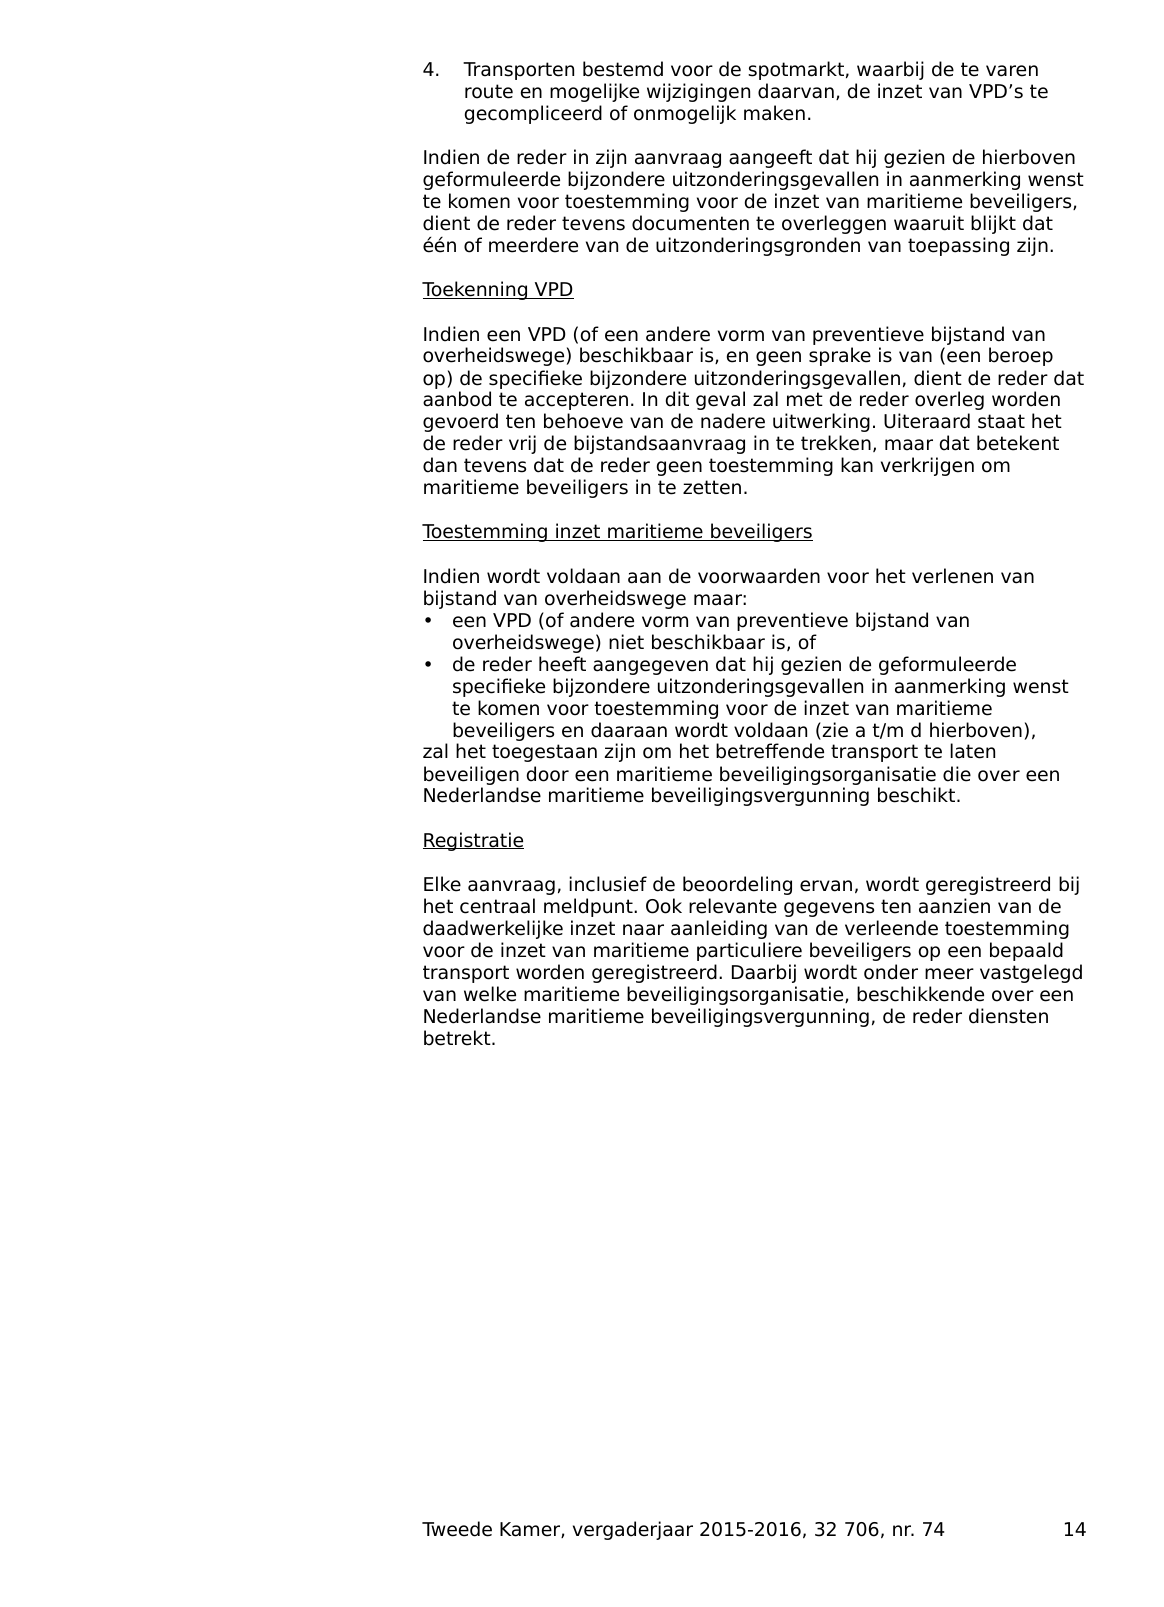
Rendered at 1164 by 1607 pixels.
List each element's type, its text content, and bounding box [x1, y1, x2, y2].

text • een VPD (of andere vorm van preventieve bijstand van overheidswege) niet beschikbaar is, of [422, 609, 1087, 653]
text zal het toegestaan zijn om het betreffende transport te laten beveiligen door een maritieme beveiligingsorganisatie die over een Nederlandse maritieme beveiligingsvergunning beschikt. [422, 741, 1087, 807]
subtitle Toekenning VPD [422, 279, 1087, 301]
text Indien een VPD (of een andere vorm van preventieve bijstand van overheidswege) beschikbaar is, en geen sprake is van (een beroep op) de specifieke bijzondere uitzonderingsgevallen, dient de reder dat aanbod te accepteren. In dit geval zal met de reder overleg worden gevoerd ten behoeve van de nadere uitwerking. Uiteraard staat het de reder vrij de bijstandsaanvraag in te trekken, maar dat betekent dan tevens dat de reder geen toestemming kan verkrijgen om maritieme beveiligers in te zetten. [422, 323, 1087, 499]
subtitle Toestemming inzet maritieme beveiligers [422, 521, 1087, 543]
text 4. Transporten bestemd voor de spotmarkt, waarbij de te varen route en mogelijke wijzigingen daarvan, de inzet van VPD’s te gecompliceerd of onmogelijk maken. [422, 59, 1087, 125]
text Elke aanvraag, inclusief de beoordeling ervan, wordt geregistreerd bij het centraal meldpunt. Ook relevante gegevens ten aanzien van de daadwerkelijke inzet naar aanleiding van de verleende toestemming voor de inzet van maritieme particuliere beveiligers op een bepaald transport worden geregistreerd. Daarbij wordt onder meer vastgelegd van welke maritieme beveiligingsorganisatie, beschikkende over een Nederlandse maritieme beveiligingsvergunning, de reder diensten betrekt. [422, 874, 1087, 1049]
text Indien wordt voldaan aan de voorwaarden voor het verlenen van bijstand van overheidswege maar: [422, 566, 1087, 609]
subtitle Registratie [422, 829, 1087, 852]
text • de reder heeft aangegeven dat hij gezien de geformuleerde specifieke bijzondere uitzonderingsgevallen in aanmerking wenst te komen voor toestemming voor de inzet van maritieme beveiligers en daaraan wordt voldaan (zie a t/m d hierboven), [422, 653, 1087, 741]
text Indien de reder in zijn aanvraag aangeeft dat hij gezien de hierboven geformuleerde bijzondere uitzonderingsgevallen in aanmerking wenst te komen voor toestemming voor de inzet van maritieme beveiligers, dient de reder tevens documenten te overleggen waaruit blijkt dat één of meerdere van de uitzonderingsgronden van toepassing zijn. [422, 147, 1087, 257]
